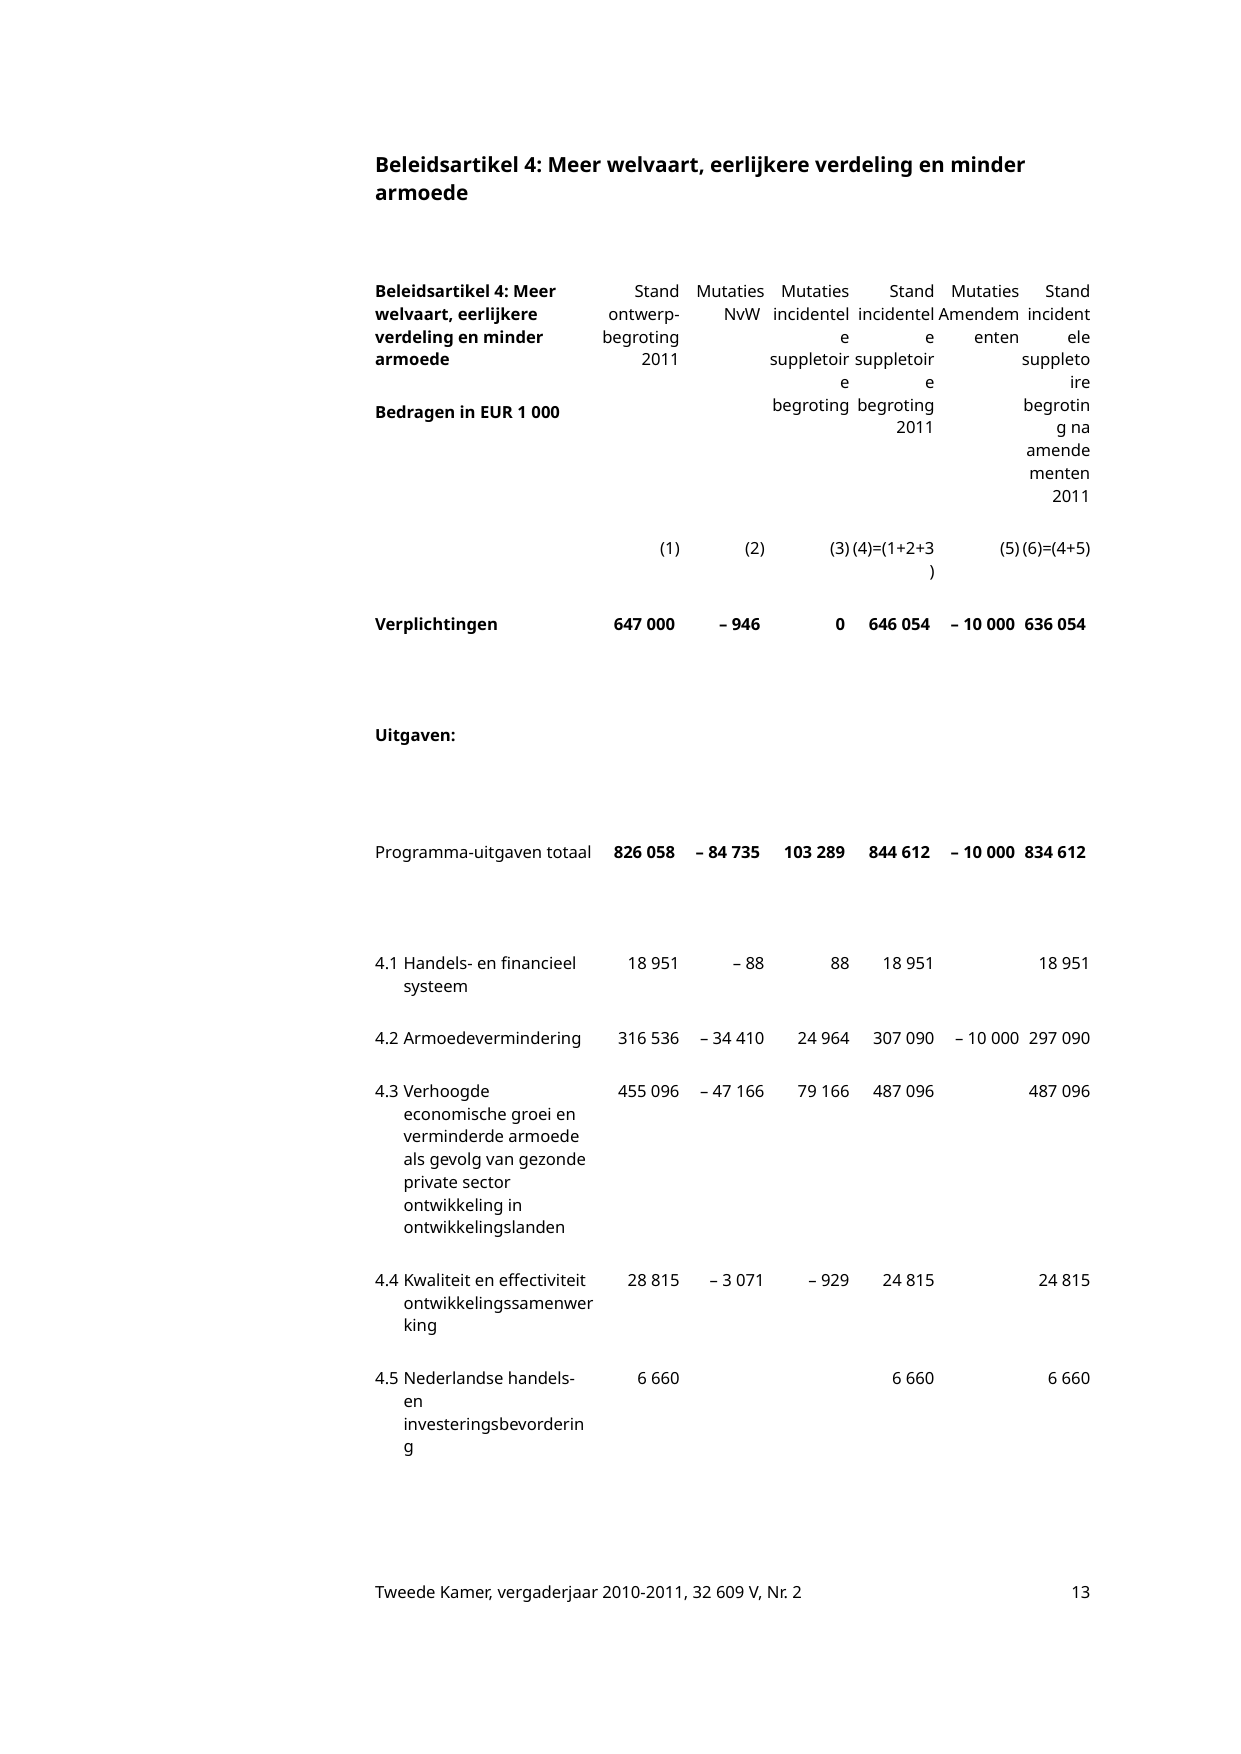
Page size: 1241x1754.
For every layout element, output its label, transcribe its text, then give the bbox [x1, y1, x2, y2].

table_cell [934, 1367, 1019, 1487]
text Beleidsartikel 4: Meer welvaart, eerlijkere verdeling en minder armoede [375, 150, 1090, 207]
table_cell – 47 166 [679, 1080, 764, 1268]
table_cell 24 815 [1019, 1269, 1090, 1367]
table_header Stand incidentele suppletoire begroting na amendementen 2011 [1019, 280, 1090, 537]
table_cell – 946 [679, 612, 764, 665]
table_cell (2) [679, 537, 764, 612]
table_cell 647 000 [595, 612, 679, 665]
table_cell 316 536 [595, 1027, 679, 1079]
table_cell Verplichtingen [375, 612, 594, 665]
table_cell 6 660 [849, 1367, 934, 1487]
table_cell – 10 000 [934, 1027, 1019, 1079]
table_cell (4)=(1+2+3) [849, 537, 934, 612]
table_cell 28 815 [595, 1269, 679, 1367]
table_cell [595, 665, 679, 723]
table_cell [679, 665, 764, 723]
table_cell [1019, 893, 1090, 951]
table_cell 4.2 [375, 1027, 403, 1079]
table_cell 826 058 [595, 840, 679, 893]
table_cell [764, 1367, 849, 1487]
table_cell [934, 724, 1019, 782]
table_cell [849, 665, 934, 723]
table_cell [764, 893, 849, 951]
table_header Mutaties Amendementen [934, 280, 1019, 537]
table_cell [679, 1488, 764, 1546]
table_cell 646 054 [849, 612, 934, 665]
table_cell – 929 [764, 1269, 849, 1367]
table_cell – 84 735 [679, 840, 764, 893]
table_cell [934, 1488, 1019, 1546]
table_cell 18 951 [595, 951, 679, 1027]
table_cell [375, 893, 403, 951]
table_cell [595, 1488, 679, 1546]
table_cell [375, 1488, 403, 1546]
table_cell 88 [764, 951, 849, 1027]
table_cell [934, 893, 1019, 951]
table_cell Handels- en financieel systeem [403, 951, 594, 1027]
table_cell [934, 1269, 1019, 1367]
table_cell [375, 537, 594, 612]
table_cell 636 054 [1019, 612, 1090, 665]
table_cell [849, 782, 934, 840]
table_cell 455 096 [595, 1080, 679, 1268]
table_cell Uitgaven: [375, 724, 594, 782]
table_cell [595, 893, 679, 951]
table_cell 18 951 [1019, 951, 1090, 1027]
table_cell [1019, 782, 1090, 840]
table_cell – 88 [679, 951, 764, 1027]
table_cell [375, 665, 403, 723]
table_cell [595, 782, 679, 840]
table_cell 24 815 [849, 1269, 934, 1367]
table_header Stand ontwerp-begroting 2011 [595, 280, 679, 537]
table_cell [764, 724, 849, 782]
table_cell [849, 1488, 934, 1546]
table_cell 834 612 [1019, 840, 1090, 893]
table_cell 4.5 [375, 1367, 403, 1487]
table_cell (5) [934, 537, 1019, 612]
table_cell (3) [764, 537, 849, 612]
table_cell 24 964 [764, 1027, 849, 1079]
table_cell – 34 410 [679, 1027, 764, 1079]
table_header Stand incidentele suppletoire begroting 2011 [849, 280, 934, 537]
table_cell [595, 724, 679, 782]
table_cell – 3 071 [679, 1269, 764, 1367]
table_cell [679, 724, 764, 782]
table_cell 4.1 [375, 951, 403, 1027]
table_cell 4.3 [375, 1080, 403, 1268]
table_header Mutaties incidentele suppletoire begroting [764, 280, 849, 537]
table_cell – 10 000 [934, 840, 1019, 893]
table_cell [375, 782, 594, 840]
table_cell 6 660 [595, 1367, 679, 1487]
table_cell [934, 782, 1019, 840]
table_cell [934, 1080, 1019, 1268]
table_cell [934, 665, 1019, 723]
table_cell 487 096 [849, 1080, 934, 1268]
table_header Beleidsartikel 4: Meer welvaart, eerlijkere verdeling en minder armoede Bedragen in EUR 1 000 [375, 280, 594, 537]
table_cell 844 612 [849, 840, 934, 893]
table_cell 0 [764, 612, 849, 665]
table_cell [849, 893, 934, 951]
table_header Mutaties NvW [679, 280, 764, 537]
table_cell [679, 782, 764, 840]
table_cell – 10 000 [934, 612, 1019, 665]
table_cell [764, 665, 849, 723]
table_cell [1019, 724, 1090, 782]
table_cell Armoedevermindering [403, 1027, 594, 1079]
table_cell 4.4 [375, 1269, 403, 1367]
table_cell [764, 782, 849, 840]
table_cell 103 289 [764, 840, 849, 893]
table_cell 307 090 [849, 1027, 934, 1079]
table_cell [403, 1488, 594, 1546]
table_cell Verhoogde economische groei en verminderde armoede als gevolg van gezonde private sector ontwikkeling in ontwikkelingslanden [403, 1080, 594, 1268]
table_cell 6 660 [1019, 1367, 1090, 1487]
table_cell 487 096 [1019, 1080, 1090, 1268]
table_cell (1) [595, 537, 679, 612]
table_cell [764, 1488, 849, 1546]
table_cell [1019, 1488, 1090, 1546]
table_cell 18 951 [849, 951, 934, 1027]
table_cell Nederlandse handels- en investeringsbevordering [403, 1367, 594, 1487]
table_cell [679, 893, 764, 951]
table_cell [679, 1367, 764, 1487]
table_cell [403, 893, 594, 951]
table_cell [934, 951, 1019, 1027]
table_cell Programma-uitgaven totaal [375, 840, 594, 893]
table_cell [403, 665, 594, 723]
table_cell [849, 724, 934, 782]
table_cell 79 166 [764, 1080, 849, 1268]
table_cell [1019, 665, 1090, 723]
table_cell (6)=(4+5) [1019, 537, 1090, 612]
table_cell Kwaliteit en effectiviteit ontwikkelingssamenwerking [403, 1269, 594, 1367]
table_cell 297 090 [1019, 1027, 1090, 1079]
